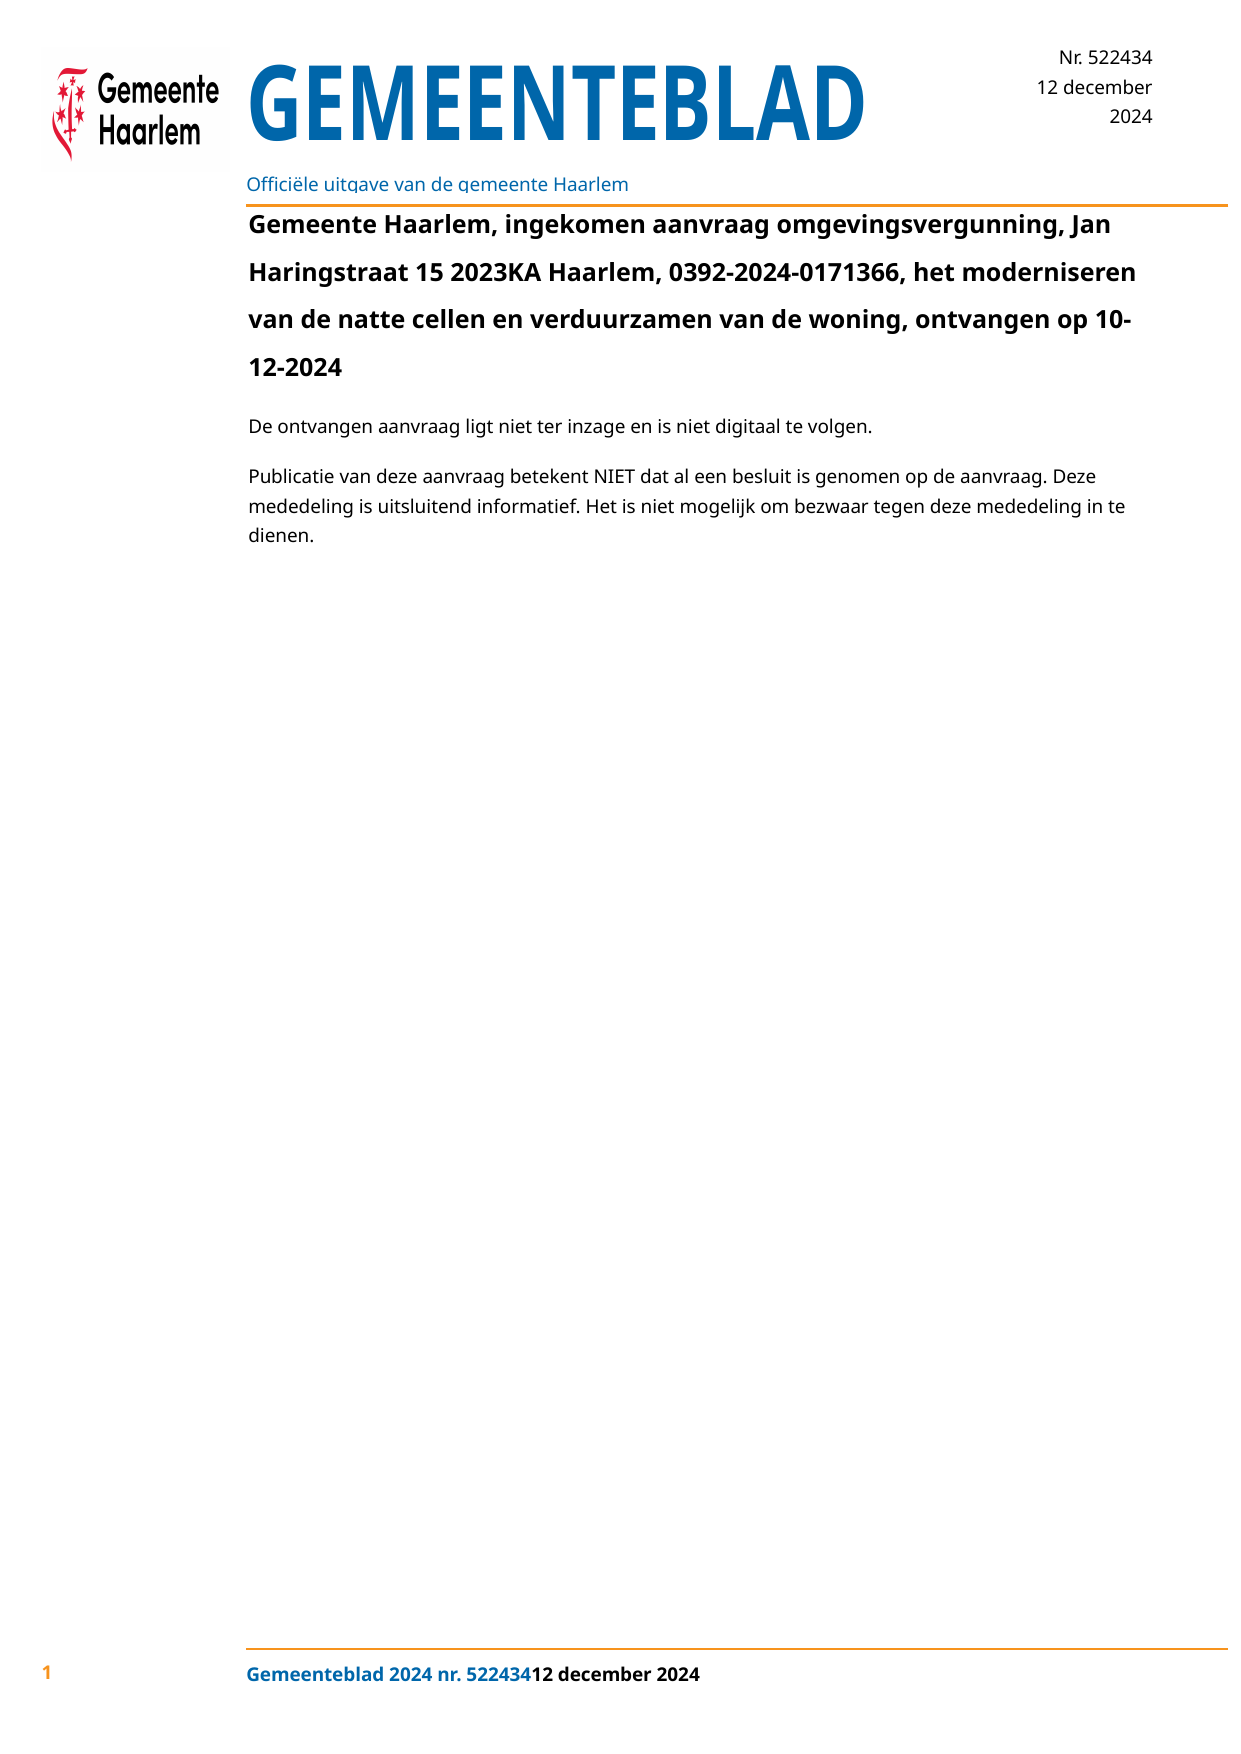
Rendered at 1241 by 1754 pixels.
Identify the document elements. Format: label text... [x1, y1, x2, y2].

picture [41, 47, 231, 172]
text Publicatie van deze aanvraag betekent NIET dat al een besluit is genomen op de aanvraag. Deze mededeling is uitsluitend informatief. Het is niet mogelijk om bezwaar tegen deze mededeling in te dienen. [248, 463, 1152, 548]
text De ontvangen aanvraag ligt niet ter inzage en is niet digitaal te volgen. [248, 413, 1152, 439]
text Gemeente Haarlem, ingekomen aanvraag omgevingsvergunning, Jan Haringstraat 15 2023KA Haarlem, 0392-2024-0171366, het moderniseren van de natte cellen en verduurzamen van de woning, ontvangen op 10-12-2024 [248, 207, 1152, 384]
